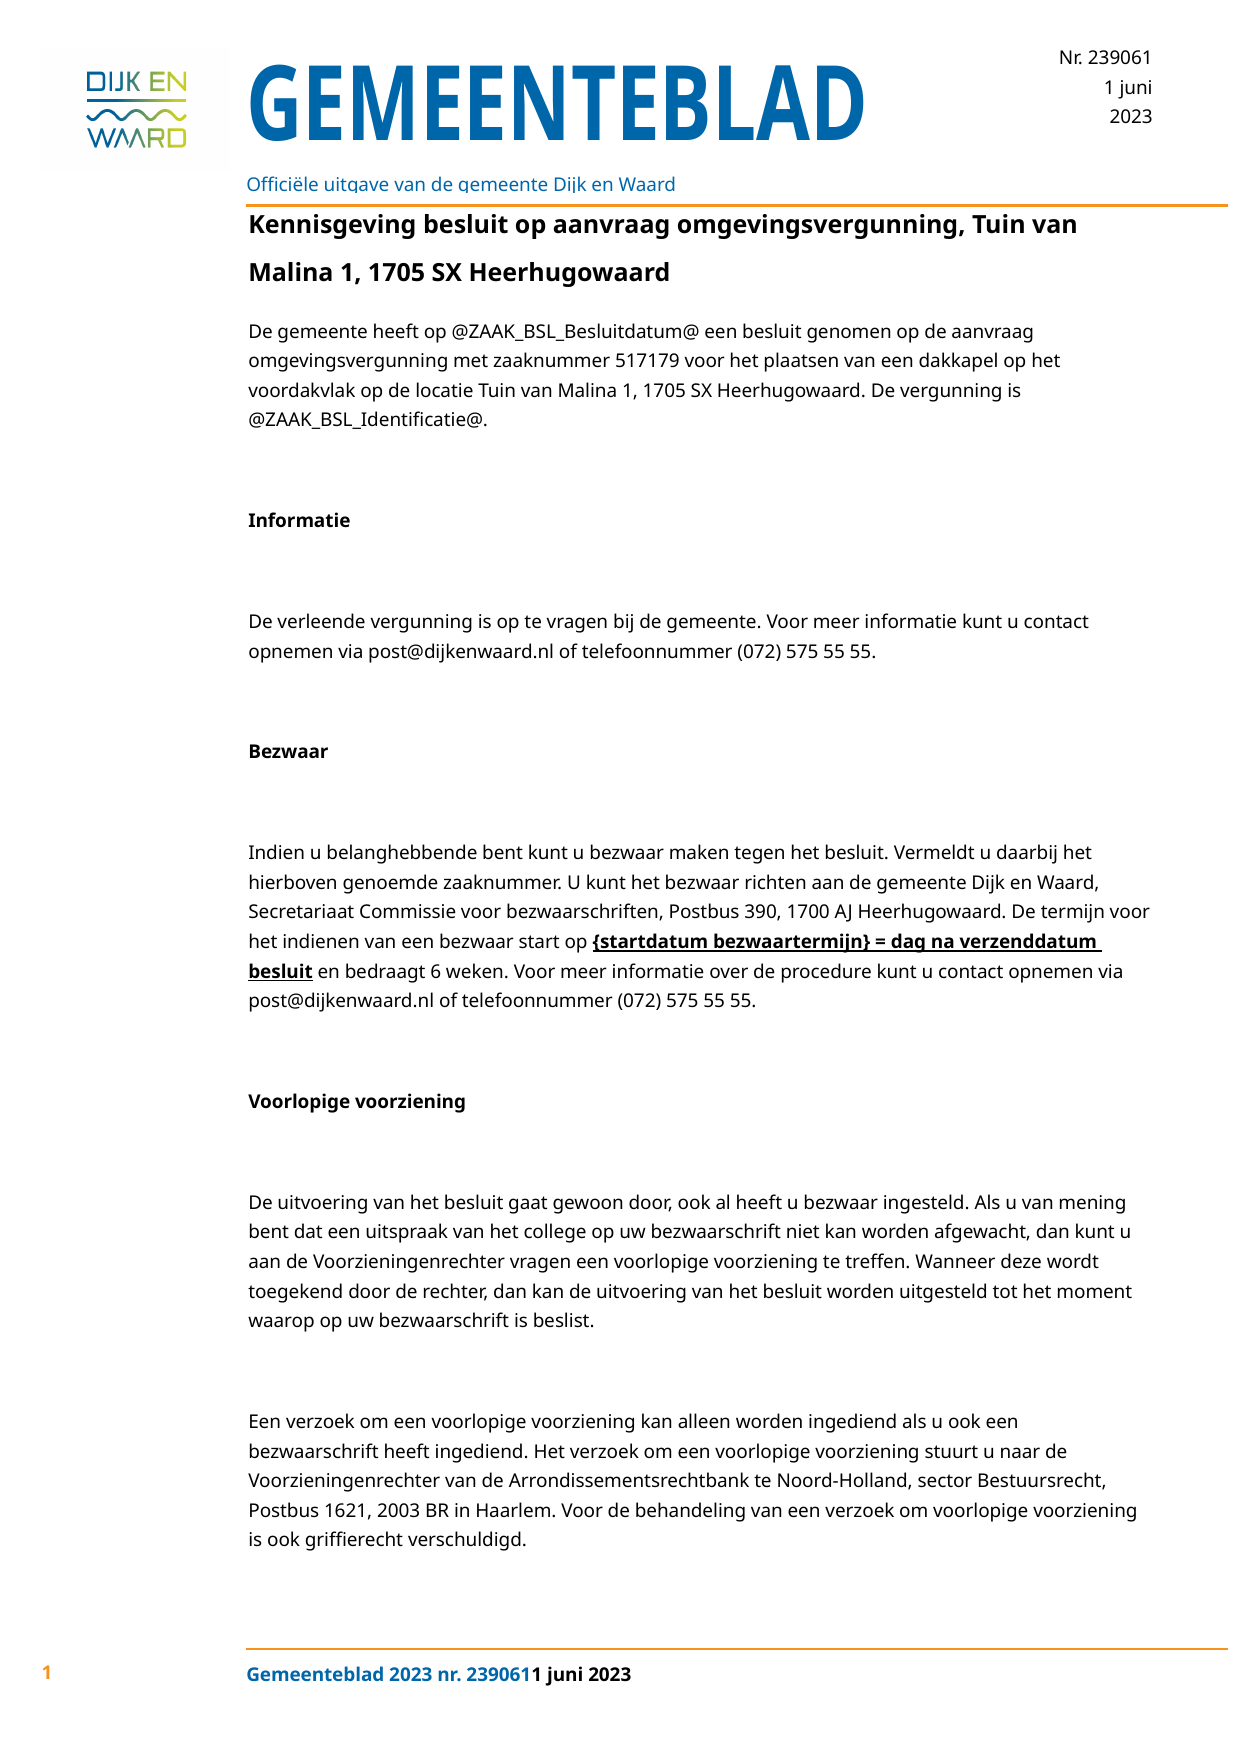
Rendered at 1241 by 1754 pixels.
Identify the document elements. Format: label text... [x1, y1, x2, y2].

text De verleende vergunning is op te vragen bij de gemeente. Voor meer informatie kunt u contact opnemen via post@dijkenwaard.nl of telefoonnummer (072) 575 55 55. [248, 608, 1152, 664]
text Informatie [248, 507, 1152, 533]
text De gemeente heeft op @ZAAK_BSL_Besluitdatum@ een besluit genomen op de aanvraag omgevingsvergunning met zaaknummer 517179 voor het plaatsen van een dakkapel op het voordakvlak op de locatie Tuin van Malina 1, 1705 SX Heerhugowaard. De vergunning is @ZAAK_BSL_Identificatie@. [248, 318, 1152, 432]
text Kennisgeving besluit op aanvraag omgevingsvergunning, Tuin van Malina 1, 1705 SX Heerhugowaard [248, 207, 1152, 288]
text Bezwaar [248, 739, 1152, 764]
text De uitvoering van het besluit gaat gewoon door, ook al heeft u bezwaar ingesteld. Als u van mening bent dat een uitspraak van het college op uw bezwaarschrift niet kan worden afgewacht, dan kunt u aan de Voorzieningenrechter vragen een voorlopige voorziening te treffen. Wanneer deze wordt toegekend door de rechter, dan kan de uitvoering van het besluit worden uitgesteld tot het moment waarop op uw bezwaarschrift is beslist. [248, 1189, 1152, 1333]
picture [41, 47, 231, 172]
text Voorlopige voorziening [248, 1088, 1152, 1114]
text Indien u belanghebbende bent kunt u bezwaar maken tegen het besluit. Vermeldt u daarbij het hierboven genoemde zaaknummer. U kunt het bezwaar richten aan de gemeente Dijk en Waard, Secretariaat Commissie voor bezwaarschriften, Postbus 390, 1700 AJ Heerhugowaard. De termijn voor het indienen van een bezwaar start op {startdatum bezwaartermijn} = dag na verzenddatum besluit en bedraagt 6 weken. Voor meer informatie over de procedure kunt u contact opnemen via post@dijkenwaard.nl of telefoonnummer (072) 575 55 55. [248, 839, 1152, 1013]
text Een verzoek om een voorlopige voorziening kan alleen worden ingediend als u ook een bezwaarschrift heeft ingediend. Het verzoek om een voorlopige voorziening stuurt u naar de Voorzieningenrechter van de Arrondissementsrechtbank te Noord-Holland, sector Bestuursrecht, Postbus 1621, 2003 BR in Haarlem. Voor de behandeling van een verzoek om voorlopige voorziening is ook griffierecht verschuldigd. [248, 1408, 1152, 1552]
